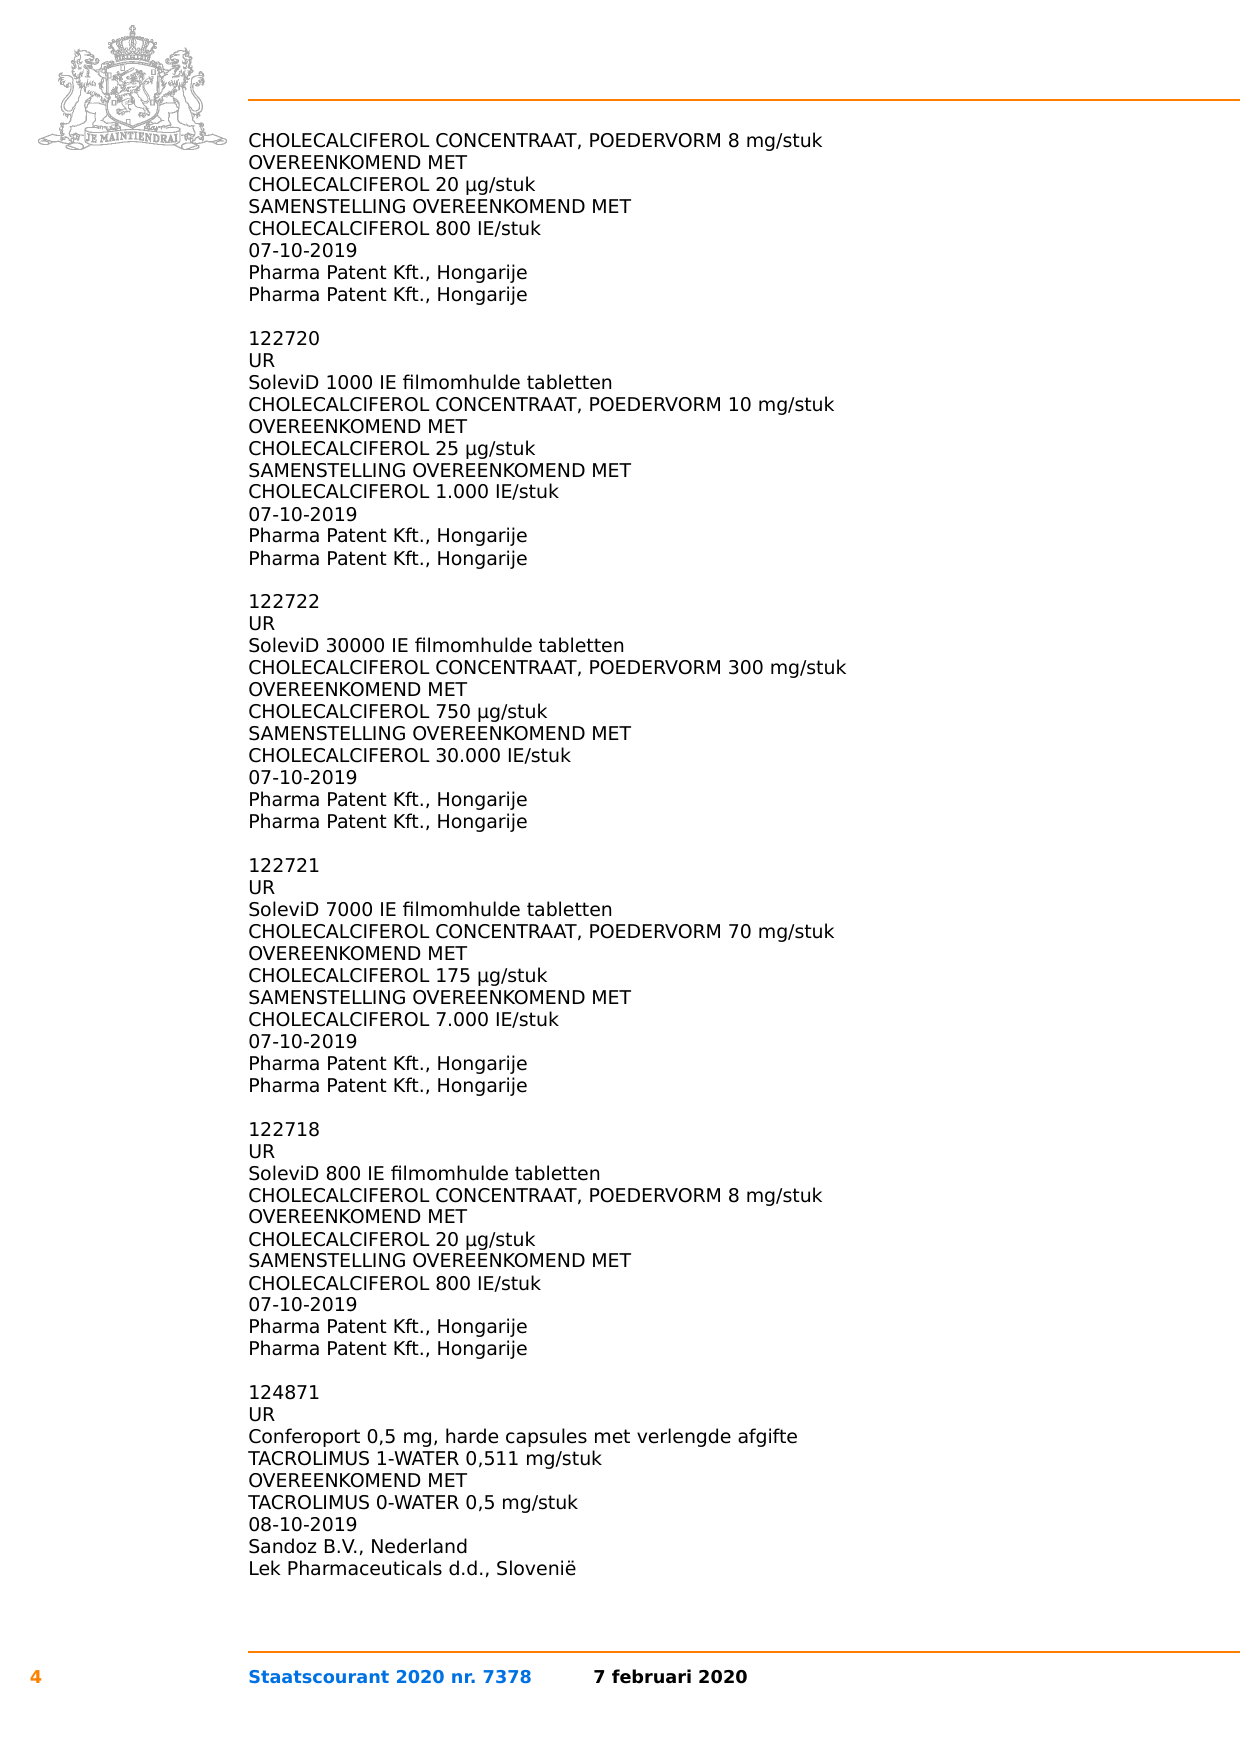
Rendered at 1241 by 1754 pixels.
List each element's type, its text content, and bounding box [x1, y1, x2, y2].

text CHOLECALCIFEROL 800 IE/stuk [248, 1272, 1163, 1294]
text 07-10-2019 [248, 503, 1163, 525]
text TACROLIMUS 1-WATER 0,511 mg/stuk [248, 1448, 1163, 1470]
text Pharma Patent Kft., Hongarije [248, 547, 1163, 569]
text SAMENSTELLING OVEREENKOMEND MET [248, 459, 1163, 481]
text 124871 [248, 1382, 1163, 1404]
text CHOLECALCIFEROL CONCENTRAAT, POEDERVORM 10 mg/stuk [248, 393, 1163, 416]
text CHOLECALCIFEROL 20 µg/stuk [248, 174, 1163, 196]
text SAMENSTELLING OVEREENKOMEND MET [248, 1250, 1163, 1272]
text CHOLECALCIFEROL CONCENTRAAT, POEDERVORM 70 mg/stuk [248, 921, 1163, 943]
text Pharma Patent Kft., Hongarije [248, 1053, 1163, 1075]
text OVEREENKOMEND MET [248, 943, 1163, 965]
text UR [248, 1404, 1163, 1426]
text Conferoport 0,5 mg, harde capsules met verlengde afgifte [248, 1426, 1163, 1448]
text Pharma Patent Kft., Hongarije [248, 811, 1163, 833]
text 08-10-2019 [248, 1514, 1163, 1536]
text Pharma Patent Kft., Hongarije [248, 789, 1163, 811]
text Pharma Patent Kft., Hongarije [248, 262, 1163, 284]
picture [38, 25, 227, 150]
text UR [248, 1141, 1163, 1162]
text Pharma Patent Kft., Hongarije [248, 1075, 1163, 1097]
text SoleviD 1000 IE filmomhulde tabletten [248, 372, 1163, 393]
text TACROLIMUS 0-WATER 0,5 mg/stuk [248, 1492, 1163, 1514]
text Pharma Patent Kft., Hongarije [248, 525, 1163, 547]
text SAMENSTELLING OVEREENKOMEND MET [248, 723, 1163, 745]
text 122721 [248, 855, 1163, 877]
text 07-10-2019 [248, 240, 1163, 262]
text SAMENSTELLING OVEREENKOMEND MET [248, 987, 1163, 1009]
text CHOLECALCIFEROL CONCENTRAAT, POEDERVORM 300 mg/stuk [248, 657, 1163, 679]
text 122718 [248, 1118, 1163, 1141]
text 122722 [248, 591, 1163, 613]
text OVEREENKOMEND MET [248, 1470, 1163, 1492]
text OVEREENKOMEND MET [248, 152, 1163, 174]
text CHOLECALCIFEROL CONCENTRAAT, POEDERVORM 8 mg/stuk [248, 1184, 1163, 1206]
text CHOLECALCIFEROL 1.000 IE/stuk [248, 481, 1163, 503]
text Pharma Patent Kft., Hongarije [248, 1316, 1163, 1338]
text CHOLECALCIFEROL 175 µg/stuk [248, 965, 1163, 987]
text UR [248, 349, 1163, 372]
text Sandoz B.V., Nederland [248, 1536, 1163, 1558]
text CHOLECALCIFEROL CONCENTRAAT, POEDERVORM 8 mg/stuk [248, 130, 1163, 152]
text OVEREENKOMEND MET [248, 1206, 1163, 1228]
text 07-10-2019 [248, 767, 1163, 789]
text UR [248, 613, 1163, 635]
text SoleviD 800 IE filmomhulde tabletten [248, 1162, 1163, 1184]
text Lek Pharmaceuticals d.d., Slovenië [248, 1558, 1163, 1580]
text CHOLECALCIFEROL 20 µg/stuk [248, 1228, 1163, 1250]
text CHOLECALCIFEROL 7.000 IE/stuk [248, 1009, 1163, 1031]
text UR [248, 877, 1163, 899]
text Pharma Patent Kft., Hongarije [248, 284, 1163, 306]
text OVEREENKOMEND MET [248, 679, 1163, 701]
text 122720 [248, 328, 1163, 349]
text CHOLECALCIFEROL 30.000 IE/stuk [248, 745, 1163, 767]
text SoleviD 30000 IE filmomhulde tabletten [248, 635, 1163, 657]
text Pharma Patent Kft., Hongarije [248, 1338, 1163, 1360]
text CHOLECALCIFEROL 800 IE/stuk [248, 218, 1163, 240]
text CHOLECALCIFEROL 750 µg/stuk [248, 701, 1163, 723]
text 07-10-2019 [248, 1294, 1163, 1316]
text 07-10-2019 [248, 1031, 1163, 1053]
text SoleviD 7000 IE filmomhulde tabletten [248, 899, 1163, 921]
text SAMENSTELLING OVEREENKOMEND MET [248, 196, 1163, 218]
text OVEREENKOMEND MET [248, 416, 1163, 437]
text CHOLECALCIFEROL 25 µg/stuk [248, 437, 1163, 459]
